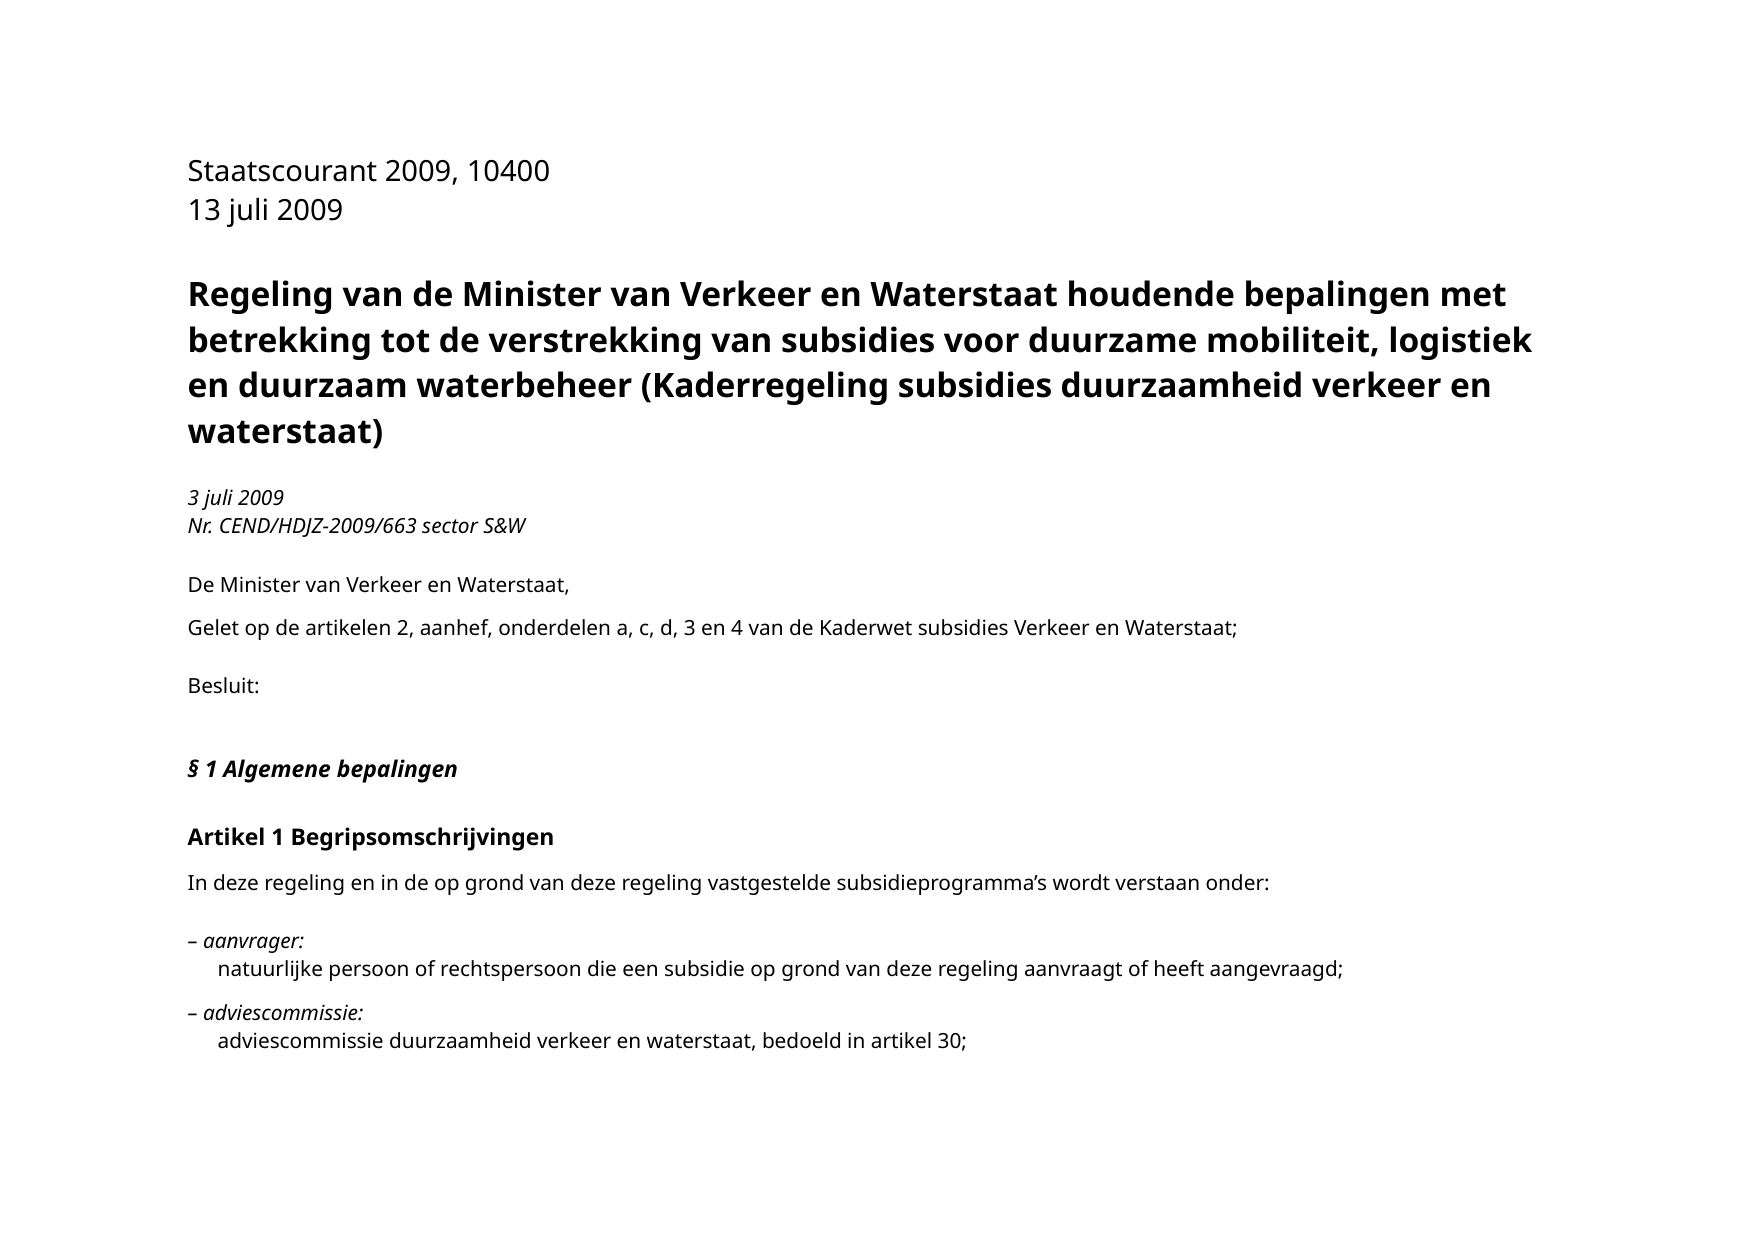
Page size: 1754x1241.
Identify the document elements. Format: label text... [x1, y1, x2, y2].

subtitle § 1 Algemene bepalingen [187, 753, 1566, 784]
text In deze regeling en in de op grond van deze regeling vastgestelde subsidieprogramma’s wordt verstaan onder: [187, 868, 1566, 896]
text – adviescommissie: [187, 998, 1566, 1026]
text – aanvrager: [187, 926, 1566, 954]
text Staatscourant 2009, 10400 [187, 150, 1566, 190]
text adviescommissie duurzaamheid verkeer en waterstaat, bedoeld in artikel 30; [217, 1026, 1566, 1055]
subtitle Regeling van de Minister van Verkeer en Waterstaat houdende bepalingen met betrekking tot de verstrekking van subsidies voor duurzame mobiliteit, logistiek en duurzaam waterbeheer (Kaderregeling subsidies duurzaamheid verkeer en waterstaat) [187, 271, 1566, 453]
text natuurlijke persoon of rechtspersoon die een subsidie op grond van deze regeling aanvraagt of heeft aangevraagd; [217, 954, 1566, 983]
text De Minister van Verkeer en Waterstaat, [187, 570, 1566, 598]
text Besluit: [187, 672, 1566, 700]
text Nr. CEND/HDJZ-2009/663 sector S&W [187, 511, 1566, 540]
subtitle Artikel 1 Begripsomschrijvingen [187, 821, 1566, 853]
text 3 juli 2009 [187, 483, 1566, 511]
text Gelet op de artikelen 2, aanhef, onderdelen a, c, d, 3 en 4 van de Kaderwet subsidies Verkeer en Waterstaat; [187, 613, 1566, 642]
text 13 juli 2009 [187, 190, 1566, 229]
